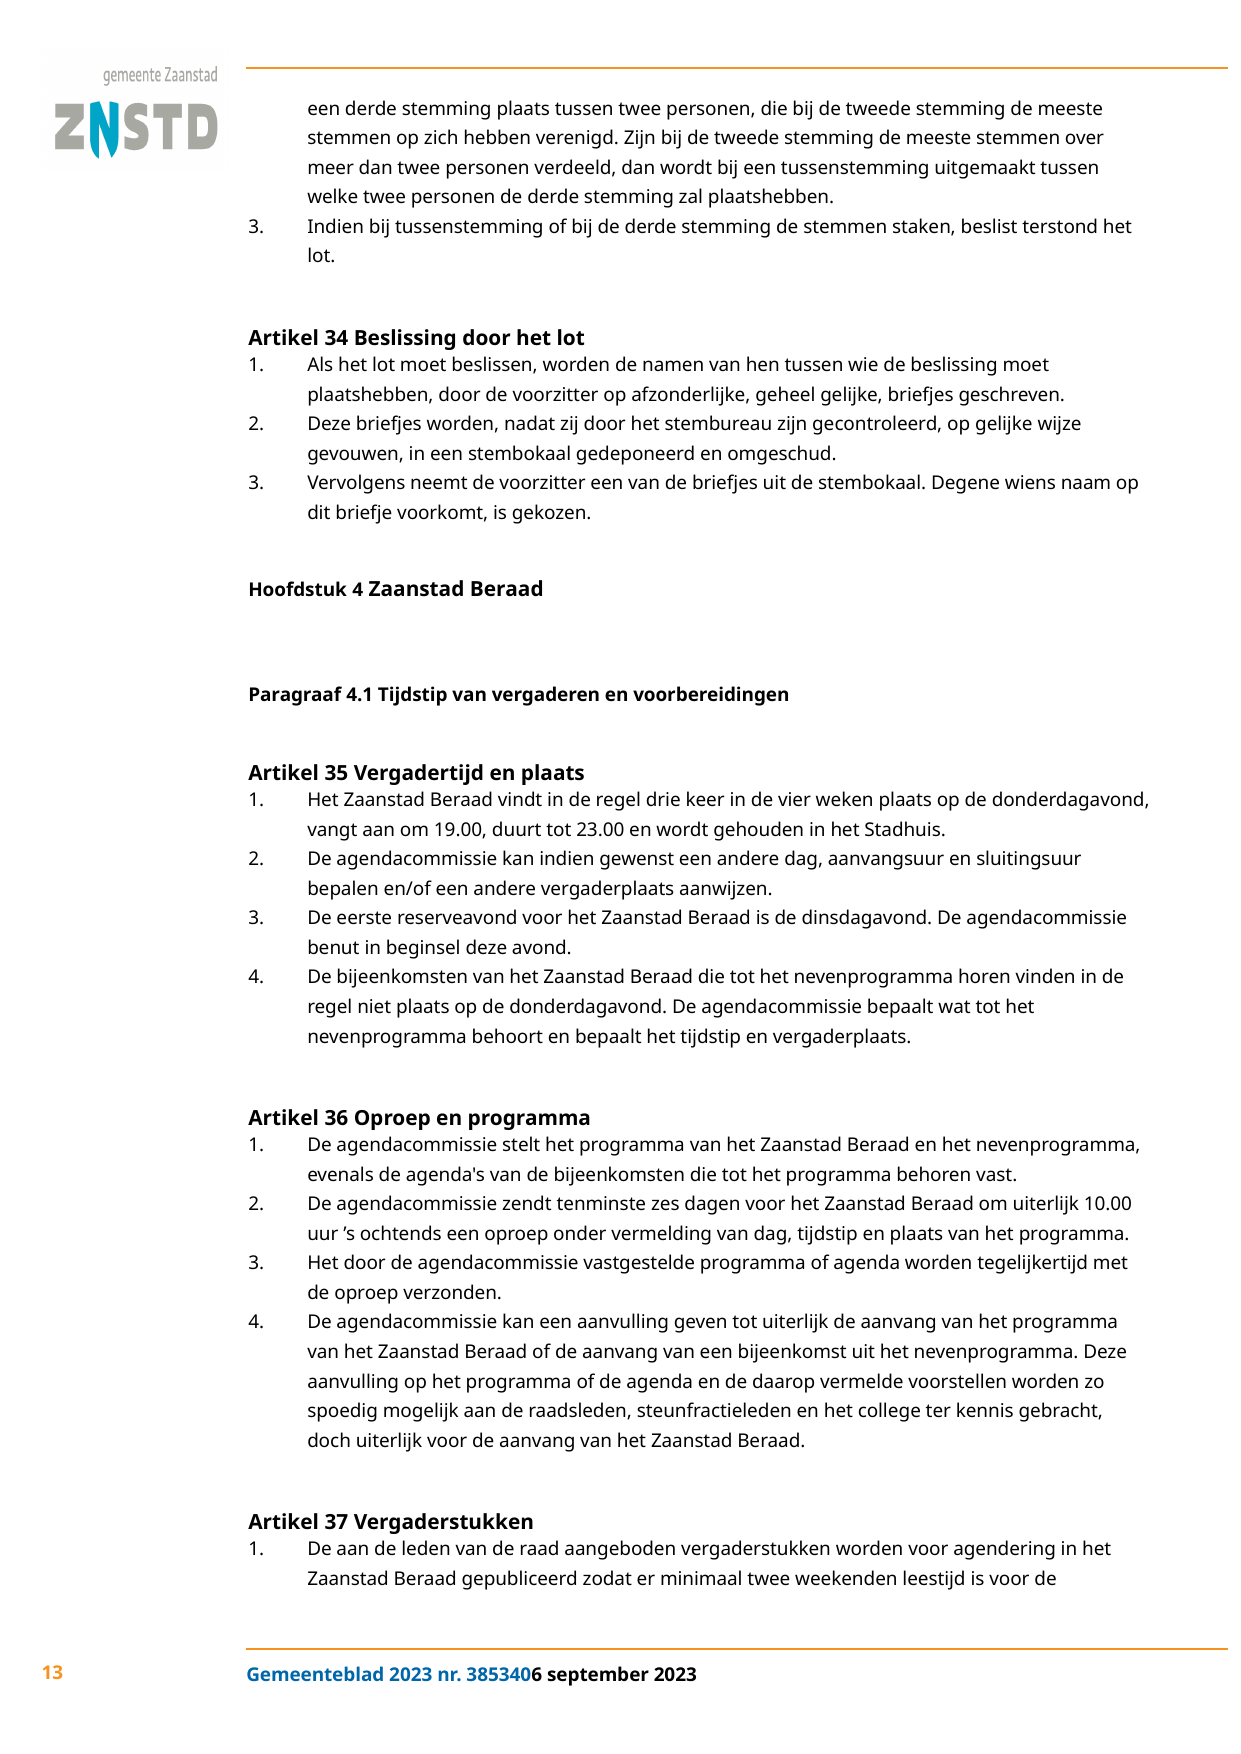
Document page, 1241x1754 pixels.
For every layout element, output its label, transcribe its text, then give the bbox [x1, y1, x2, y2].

text Artikel 34 Beslissing door het lot [248, 323, 1152, 351]
list De bijeenkomsten van het Zaanstad Beraad die tot het nevenprogramma horen vinden in de regel niet plaats op de donderdagavond. De agendacommissie bepaalt wat tot het nevenprogramma behoort en bepaalt het tijdstip en vergaderplaats. [248, 964, 1152, 1048]
list Het door de agendacommissie vastgestelde programma of agenda worden tegelijkertijd met de oproep verzonden. [248, 1249, 1152, 1305]
picture [41, 47, 231, 172]
list Het Zaanstad Beraad vindt in de regel drie keer in de vier weken plaats op de donderdagavond, vangt aan om 19.00, duurt tot 23.00 en wordt gehouden in het Stadhuis. [248, 786, 1152, 841]
text Artikel 36 Oproep en programma [248, 1103, 1152, 1131]
text Hoofdstuk 4 Zaanstad Beraad [248, 574, 1152, 603]
list De agendacommissie kan een aanvulling geven tot uiterlijk de aanvang van het programma van het Zaanstad Beraad of de aanvang van een bijeenkomst uit het nevenprogramma. Deze aanvulling op het programma of de agenda en de daarop vermelde voorstellen worden zo spoedig mogelijk aan de raadsleden, steunfractieleden en het college ter kennis gebracht, doch uiterlijk voor de aanvang van het Zaanstad Beraad. [248, 1309, 1152, 1453]
list Vervolgens neemt de voorzitter een van de briefjes uit de stembokaal. Degene wiens naam op dit briefje voorkomt, is gekozen. [248, 469, 1152, 525]
text Artikel 37 Vergaderstukken [248, 1507, 1152, 1536]
list De agendacommissie kan indien gewenst een andere dag, aanvangsuur en sluitingsuur bepalen en/of een andere vergaderplaats aanwijzen. [248, 845, 1152, 901]
list Indien bij tussenstemming of bij de derde stemming de stemmen staken, beslist terstond het lot. [248, 213, 1152, 268]
list een derde stemming plaats tussen twee personen, die bij de tweede stemming de meeste stemmen op zich hebben verenigd. Zijn bij de tweede stemming de meeste stemmen over meer dan twee personen verdeeld, dan wordt bij een tussenstemming uitgemaakt tussen welke twee personen de derde stemming zal plaatshebben. [248, 95, 1152, 209]
list De aan de leden van de raad aangeboden vergaderstukken worden voor agendering in het Zaanstad Beraad gepubliceerd zodat er minimaal twee weekenden leestijd is voor de [248, 1536, 1152, 1591]
text Paragraaf 4.1 Tijdstip van vergaderen en voorbereidingen [248, 682, 1152, 707]
list De eerste reserveavond voor het Zaanstad Beraad is de dinsdagavond. De agendacommissie benut in beginsel deze avond. [248, 904, 1152, 960]
list De agendacommissie zendt tenminste zes dagen voor het Zaanstad Beraad om uiterlijk 10.00 uur ’s ochtends een oproep onder vermelding van dag, tijdstip en plaats van het programma. [248, 1190, 1152, 1246]
text Artikel 35 Vergadertijd en plaats [248, 758, 1152, 786]
list De agendacommissie stelt het programma van het Zaanstad Beraad en het nevenprogramma, evenals de agenda's van de bijeenkomsten die tot het programma behoren vast. [248, 1131, 1152, 1187]
list Als het lot moet beslissen, worden de namen van hen tussen wie de beslissing moet plaatshebben, door de voorzitter op afzonderlijke, geheel gelijke, briefjes geschreven. [248, 351, 1152, 406]
list Deze briefjes worden, nadat zij door het stembureau zijn gecontroleerd, op gelijke wijze gevouwen, in een stembokaal gedeponeerd en omgeschud. [248, 410, 1152, 466]
